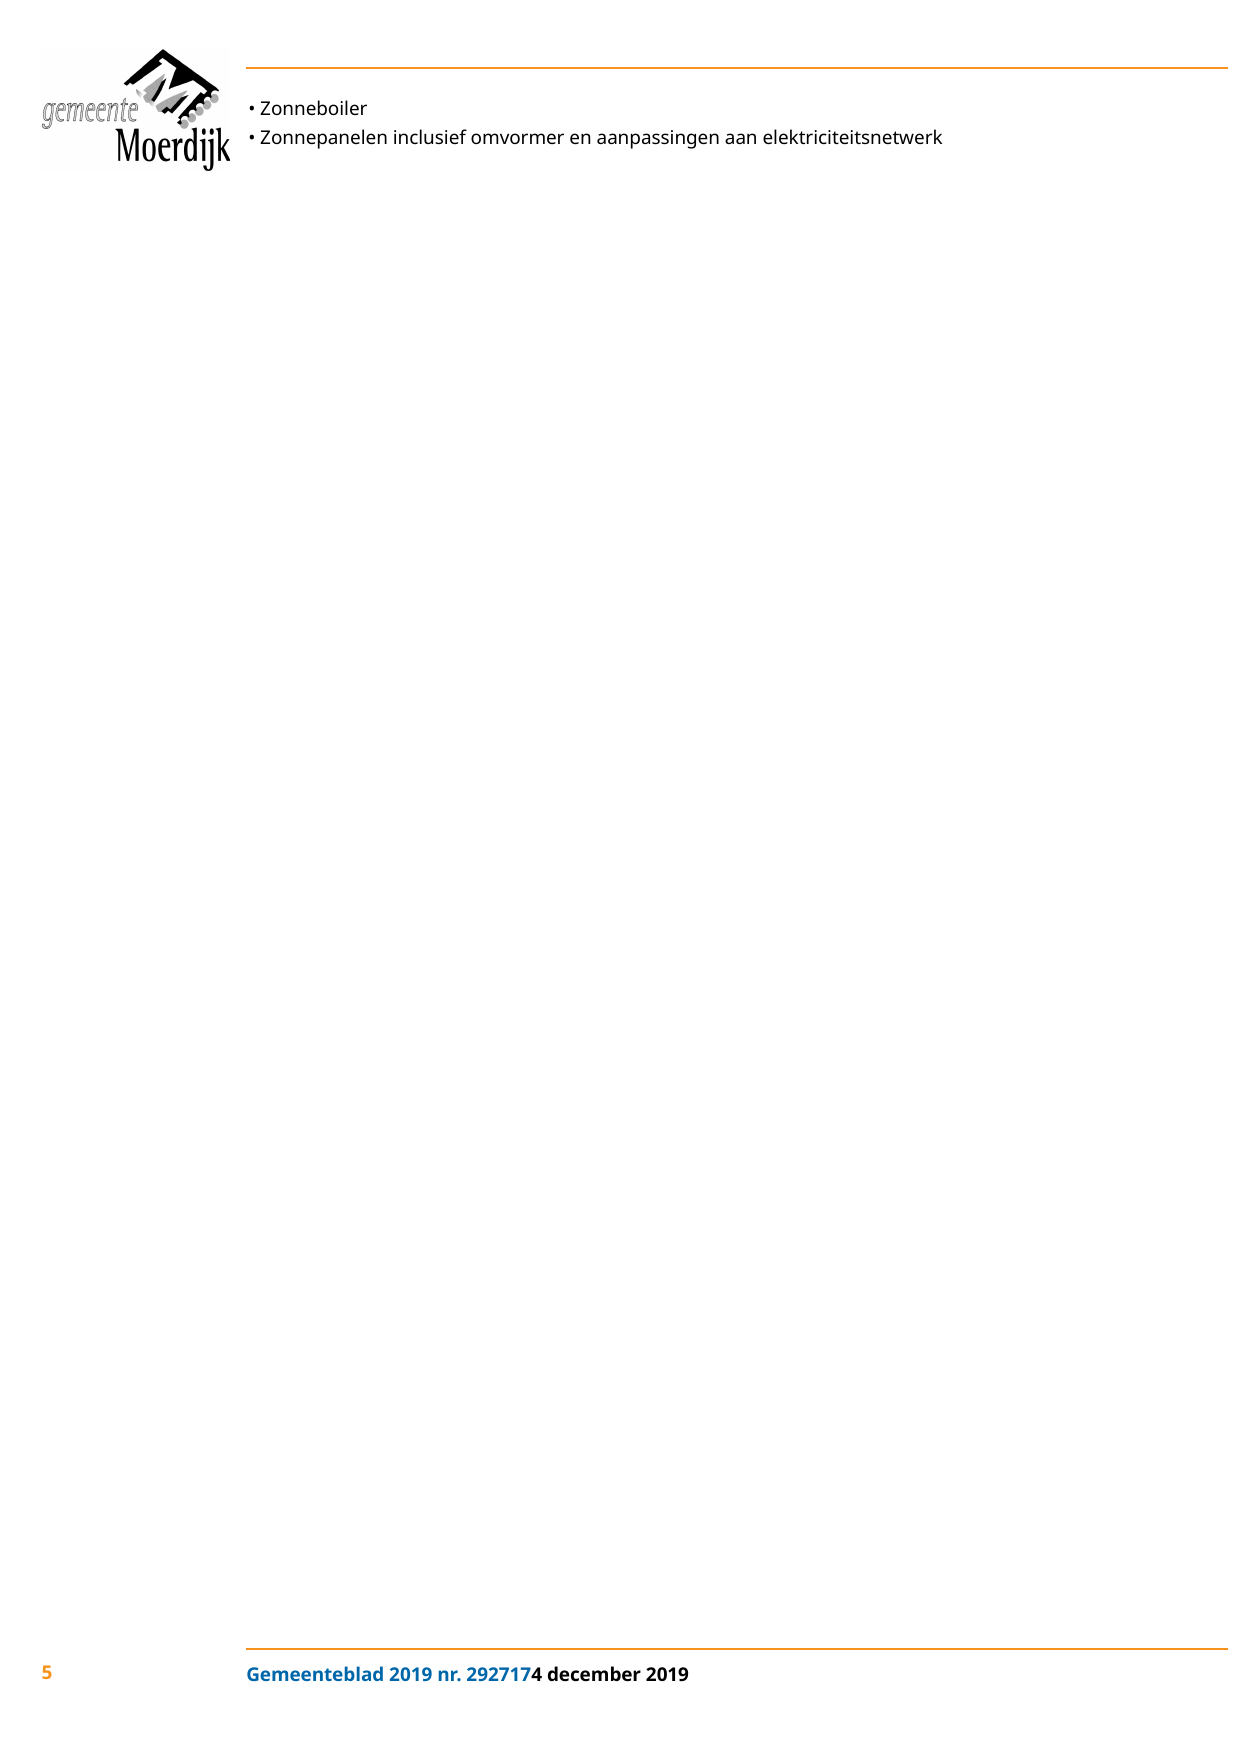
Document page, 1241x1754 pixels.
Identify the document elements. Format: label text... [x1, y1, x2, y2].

picture [41, 47, 231, 172]
text • Zonneboiler [248, 95, 1152, 121]
text • Zonnepanelen inclusief omvormer en aanpassingen aan elektriciteitsnetwerk [248, 124, 1152, 150]
